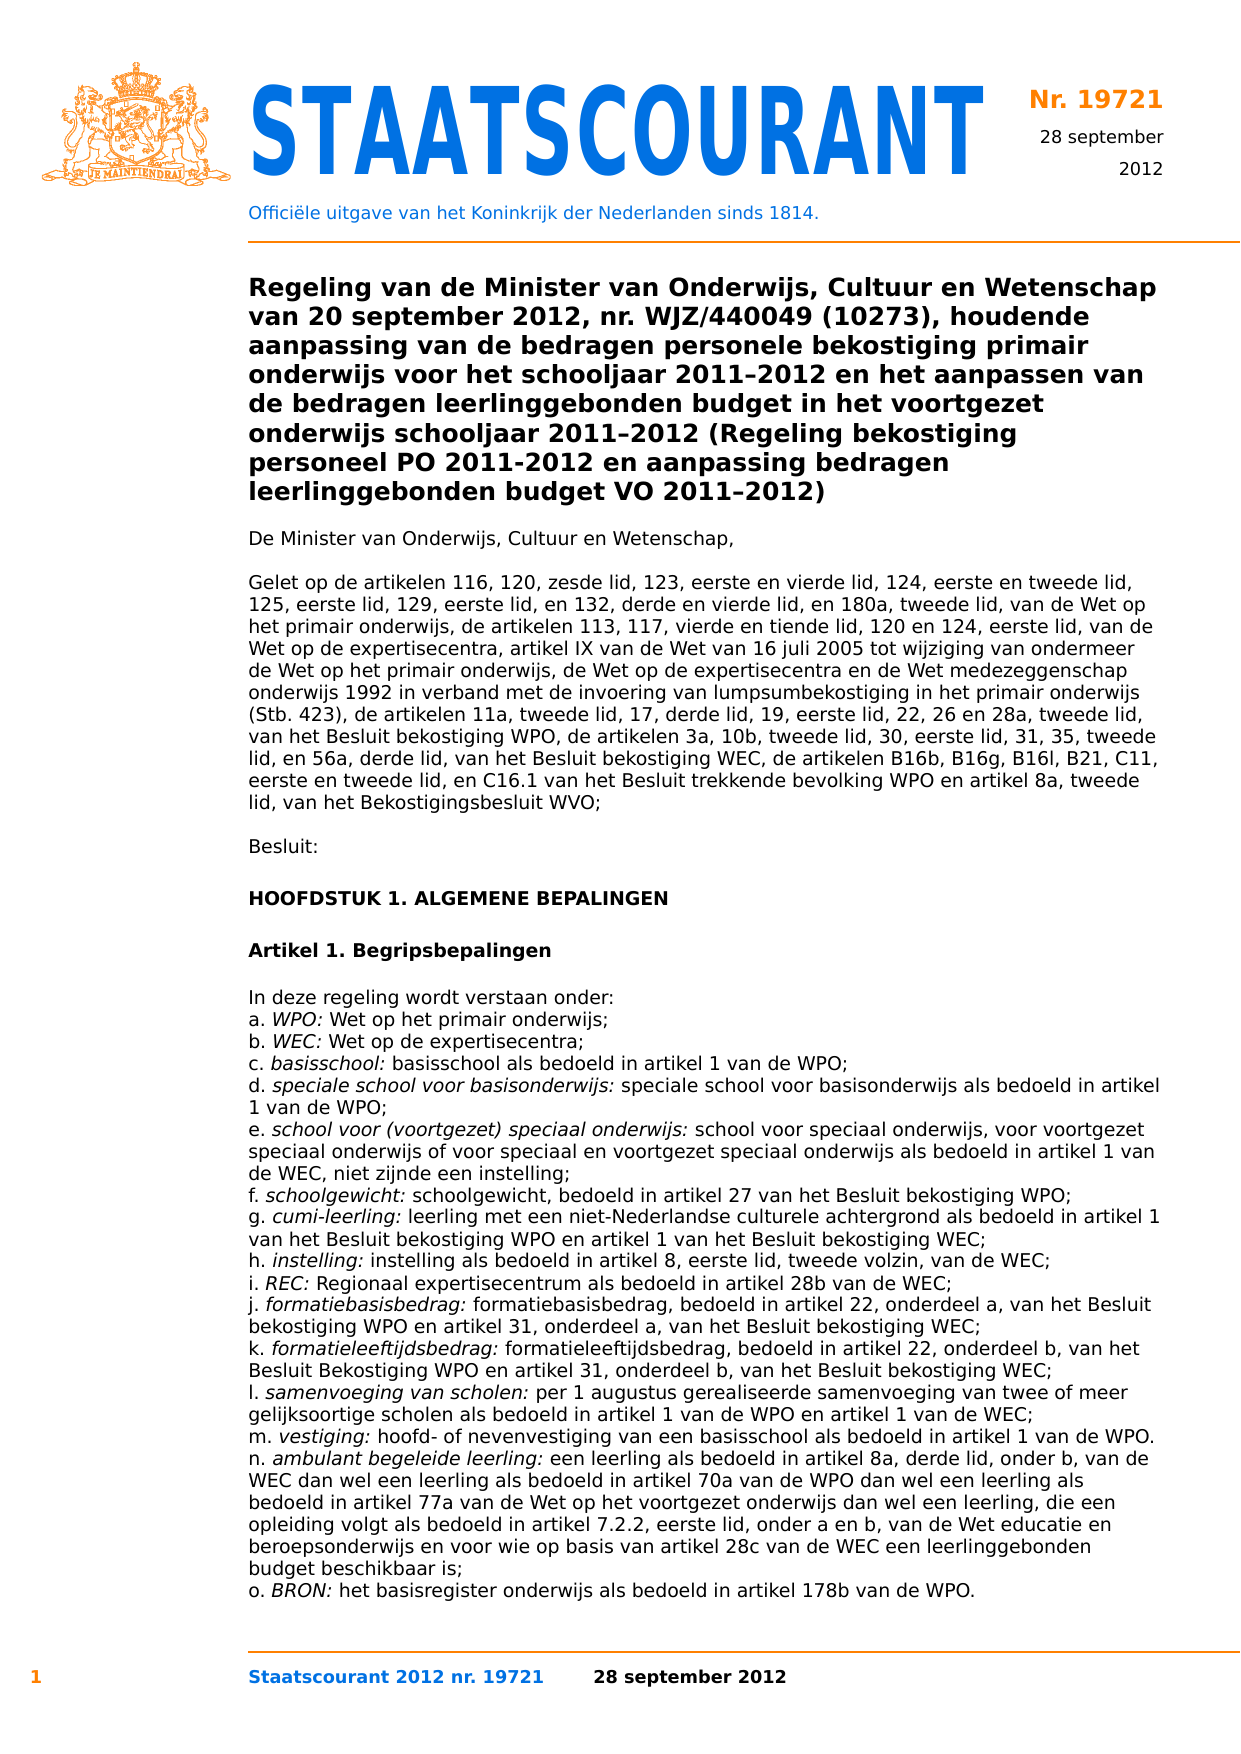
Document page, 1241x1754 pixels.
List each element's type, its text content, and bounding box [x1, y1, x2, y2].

text k. formatieleeftijdsbedrag: formatieleeftijdsbedrag, bedoeld in artikel 22, onderdeel b, van het Besluit Bekostiging WPO en artikel 31, onderdeel b, van het Besluit bekostiging WEC; [248, 1338, 1163, 1382]
table_header Nr. 19721 [998, 62, 1240, 121]
text b. WEC: Wet op de expertisecentra; [248, 1031, 1163, 1053]
subtitle HOOFDSTUK 1. ALGEMENE BEPALINGEN [248, 888, 1163, 910]
text l. samenvoeging van scholen: per 1 augustus gerealiseerde samenvoeging van twee of meer gelijksoortige scholen als bedoeld in artikel 1 van de WPO en artikel 1 van de WEC; [248, 1382, 1163, 1426]
table_cell Officiële uitgave van het Koninkrijk der Nederlanden sinds 1814. [248, 203, 1240, 241]
text i. REC: Regionaal expertisecentrum als bedoeld in artikel 28b van de WEC; [248, 1272, 1163, 1294]
text h. instelling: instelling als bedoeld in artikel 8, eerste lid, tweede volzin, van de WEC; [248, 1250, 1163, 1272]
text d. speciale school voor basisonderwijs: speciale school voor basisonderwijs als bedoeld in artikel 1 van de WPO; [248, 1074, 1163, 1118]
text g. cumi-leerling: leerling met een niet-Nederlandse culturele achtergrond als bedoeld in artikel 1 van het Besluit bekostiging WPO en artikel 1 van het Besluit bekostiging WEC; [248, 1206, 1163, 1250]
subtitle Artikel 1. Begripsbepalingen [248, 940, 1163, 962]
text e. school voor (voortgezet) speciaal onderwijs: school voor speciaal onderwijs, voor voortgezet speciaal onderwijs of voor speciaal en voortgezet speciaal onderwijs als bedoeld in artikel 1 van de WEC, niet zijnde een instelling; [248, 1118, 1163, 1184]
text a. WPO: Wet op het primair onderwijs; [248, 1009, 1163, 1031]
text m. vestiging: hoofd- of nevenvestiging van een basisschool als bedoeld in artikel 1 van de WPO. [248, 1426, 1163, 1448]
subtitle Regeling van de Minister van Onderwijs, Cultuur en Wetenschap van 20 september 2012, nr. WJZ/440049 (10273), houdende aanpassing van de bedragen personele bekostiging primair onderwijs voor het schooljaar 2011–2012 en het aanpassen van de bedragen leerlinggebonden budget in het voortgezet onderwijs schooljaar 2011–2012 (Regeling bekostiging personeel PO 2011-2012 en aanpassing bedragen leerlinggebonden budget VO 2011–2012) [248, 273, 1163, 506]
text n. ambulant begeleide leerling: een leerling als bedoeld in artikel 8a, derde lid, onder b, van de WEC dan wel een leerling als bedoeld in artikel 70a van de WPO dan wel een leerling als bedoeld in artikel 77a van de Wet op het voortgezet onderwijs dan wel een leerling, die een opleiding volgt als bedoeld in artikel 7.2.2, eerste lid, onder a en b, van de Wet educatie en beroepsonderwijs en voor wie op basis van artikel 28c van de WEC een leerlinggebonden budget beschikbaar is; [248, 1448, 1163, 1580]
text De Minister van Onderwijs, Cultuur en Wetenschap, [248, 528, 1163, 550]
text Gelet op de artikelen 116, 120, zesde lid, 123, eerste en vierde lid, 124, eerste en tweede lid, 125, eerste lid, 129, eerste lid, en 132, derde en vierde lid, en 180a, tweede lid, van de Wet op het primair onderwijs, de artikelen 113, 117, vierde en tiende lid, 120 en 124, eerste lid, van de Wet op de expertisecentra, artikel IX van de Wet van 16 juli 2005 tot wijziging van ondermeer de Wet op het primair onderwijs, de Wet op de expertisecentra en de Wet medezeggenschap onderwijs 1992 in verband met de invoering van lumpsumbekostiging in het primair onderwijs (Stb. 423), de artikelen 11a, tweede lid, 17, derde lid, 19, eerste lid, 22, 26 en 28a, tweede lid, van het Besluit bekostiging WPO, de artikelen 3a, 10b, tweede lid, 30, eerste lid, 31, 35, tweede lid, en 56a, derde lid, van het Besluit bekostiging WEC, de artikelen B16b, B16g, B16l, B21, C11, eerste en tweede lid, en C16.1 van het Besluit trekkende bevolking WPO en artikel 8a, tweede lid, van het Bekostigingsbesluit WVO; [248, 572, 1163, 814]
text o. BRON: het basisregister onderwijs als bedoeld in artikel 178b van de WPO. [248, 1580, 1163, 1602]
picture [41, 62, 231, 186]
text Besluit: [248, 836, 1163, 858]
table_header STAATSCOURANT [248, 62, 998, 203]
text f. schoolgewicht: schoolgewicht, bedoeld in artikel 27 van het Besluit bekostiging WPO; [248, 1184, 1163, 1206]
table_cell 28 september [998, 121, 1240, 153]
text j. formatiebasisbedrag: formatiebasisbedrag, bedoeld in artikel 22, onderdeel a, van het Besluit bekostiging WPO en artikel 31, onderdeel a, van het Besluit bekostiging WEC; [248, 1294, 1163, 1338]
text c. basisschool: basisschool als bedoeld in artikel 1 van de WPO; [248, 1053, 1163, 1074]
text In deze regeling wordt verstaan onder: [248, 987, 1163, 1009]
table_cell 2012 [998, 153, 1240, 203]
table_header [25, 62, 248, 241]
